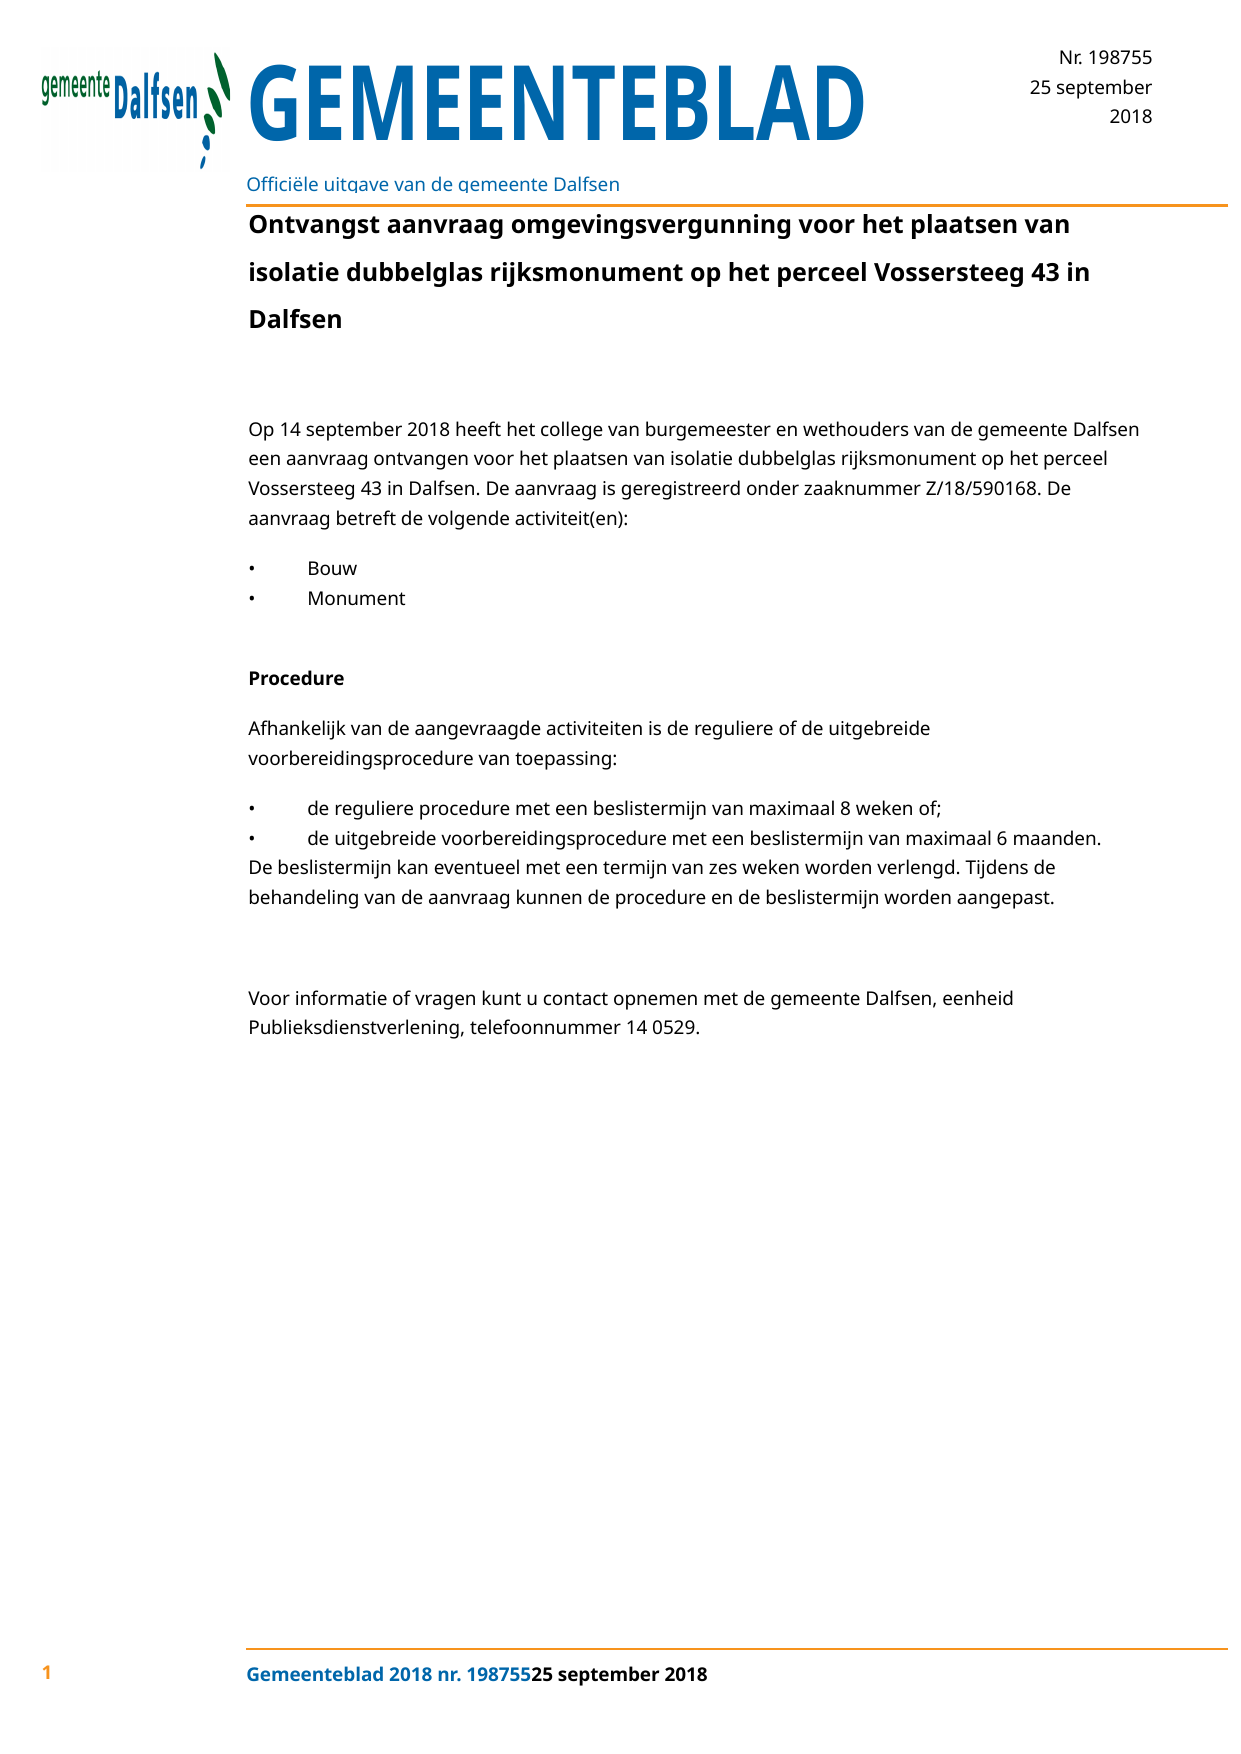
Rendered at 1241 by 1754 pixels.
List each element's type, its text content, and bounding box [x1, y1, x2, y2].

list Monument [248, 585, 1152, 610]
text Op 14 september 2018 heeft het college van burgemeester en wethouders van de gemeente Dalfsen een aanvraag ontvangen voor het plaatsen van isolatie dubbelglas rijksmonument op het perceel Vossersteeg 43 in Dalfsen. De aanvraag is geregistreerd onder zaaknummer Z/18/590168. De aanvraag betreft de volgende activiteit(en): [248, 416, 1152, 530]
list Bouw [248, 555, 1152, 581]
picture [41, 47, 231, 172]
list de uitgebreide voorbereidingsprocedure met een beslistermijn van maximaal 6 maanden. [248, 825, 1152, 850]
text Afhankelijk van de aangevraagde activiteiten is de reguliere of de uitgebreide voorbereidingsprocedure van toepassing: [248, 715, 1152, 770]
text De beslistermijn kan eventueel met een termijn van zes weken worden verlengd. Tijdens de behandeling van de aanvraag kunnen de procedure en de beslistermijn worden aangepast. [248, 854, 1152, 909]
list de reguliere procedure met een beslistermijn van maximaal 8 weken of; [248, 795, 1152, 821]
text Procedure [248, 665, 1152, 690]
text Ontvangst aanvraag omgevingsvergunning voor het plaatsen van isolatie dubbelglas rijksmonument op het perceel Vossersteeg 43 in Dalfsen [248, 207, 1152, 336]
text Voor informatie of vragen kunt u contact opnemen met de gemeente Dalfsen, eenheid Publieksdienstverlening, telefoonnummer 14 0529. [248, 985, 1152, 1040]
